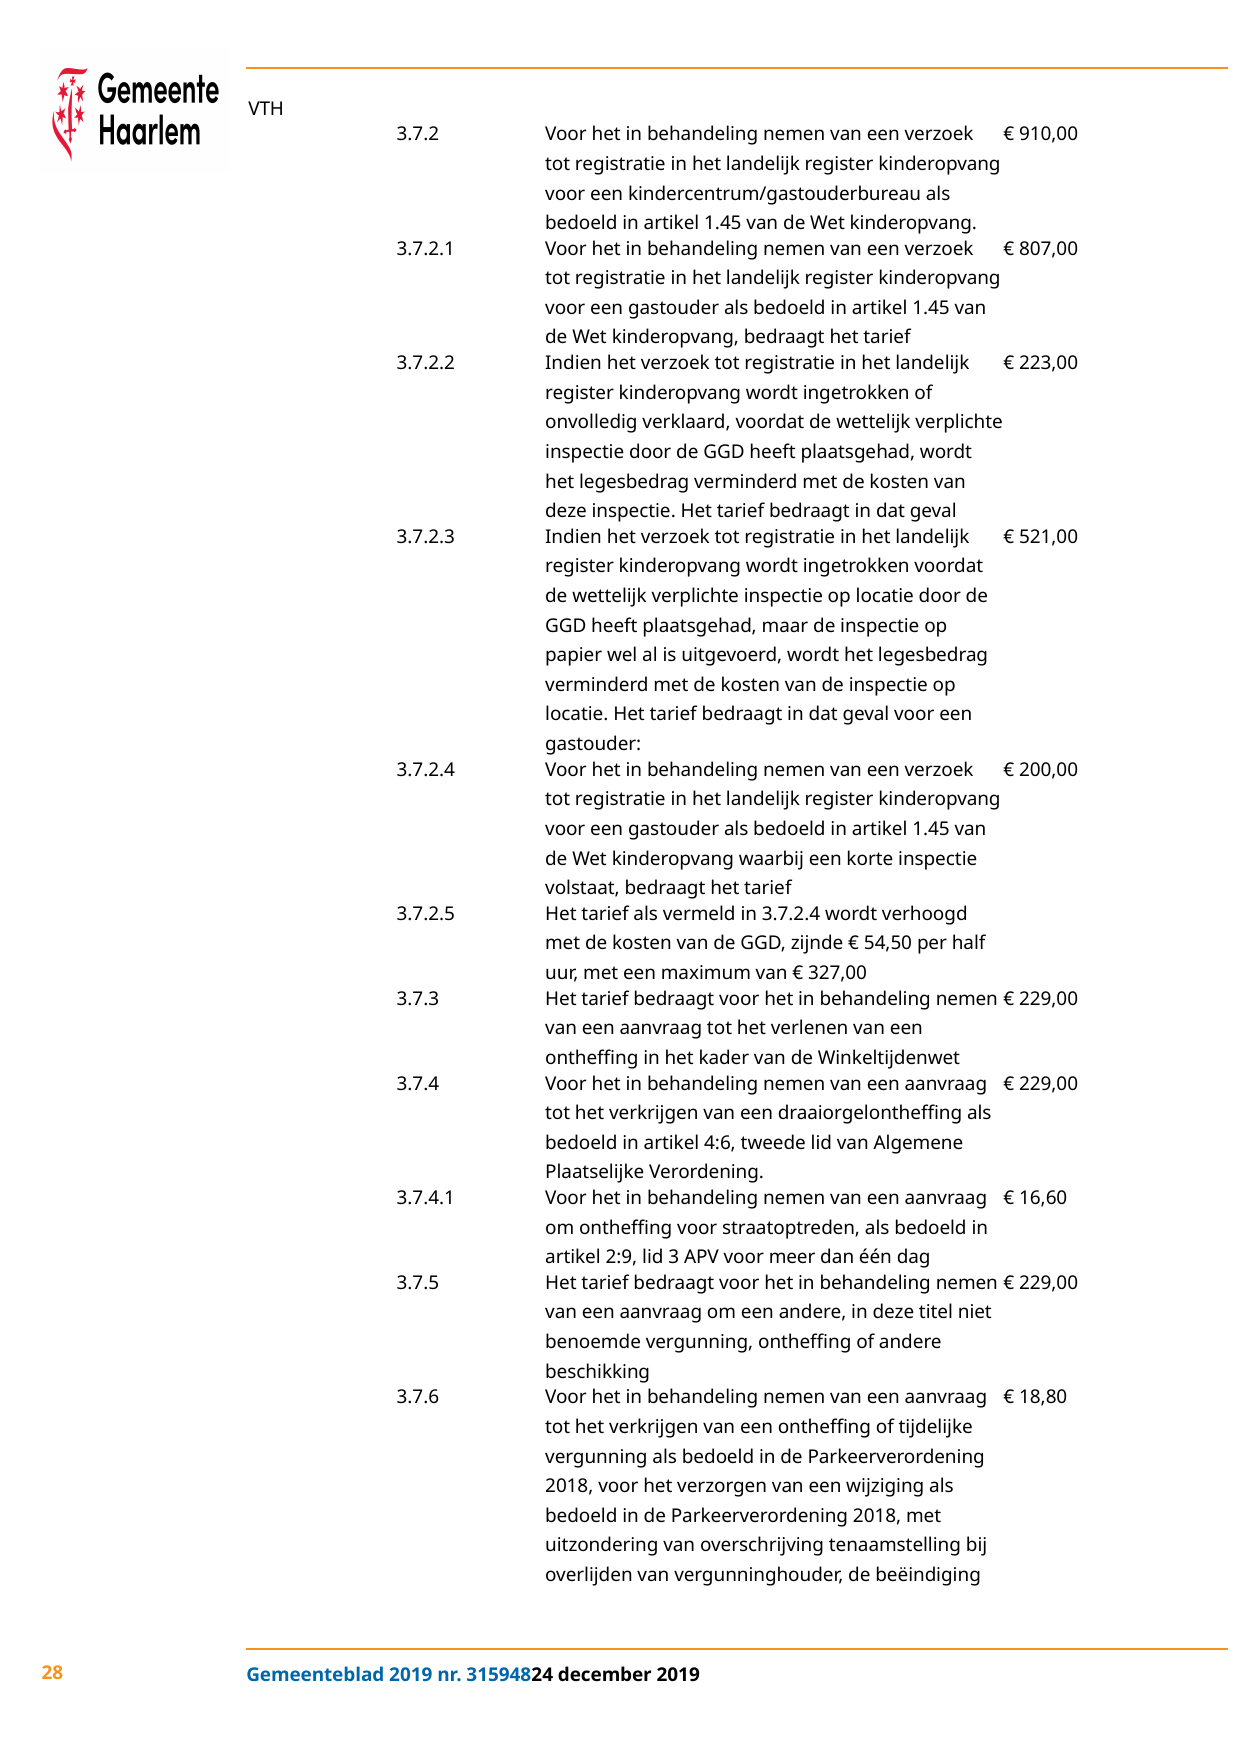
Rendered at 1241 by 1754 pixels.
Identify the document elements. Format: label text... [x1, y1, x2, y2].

table_cell [248, 900, 396, 985]
table_cell [248, 985, 396, 1070]
table_cell Voor het in behandeling nemen van een aanvraag om ontheffing voor straatoptreden, als bedoeld in artikel 2:9, lid 3 APV voor meer dan één dag [545, 1184, 1003, 1269]
table_cell 3.7.2.2 [396, 350, 545, 523]
table_cell [248, 235, 396, 349]
table_header VTH [248, 95, 396, 121]
table_cell 3.7.5 [396, 1269, 545, 1384]
table_cell 3.7.3 [396, 985, 545, 1070]
table_cell Het tarief bedraagt voor het in behandeling nemen van een aanvraag tot het verlenen van een ontheffing in het kader van de Winkeltijdenwet [545, 985, 1003, 1070]
table_cell € 200,00 [1003, 756, 1152, 900]
table_cell 3.7.2.4 [396, 756, 545, 900]
table_cell € 229,00 [1003, 1070, 1152, 1184]
table_cell € 16,60 [1003, 1184, 1152, 1269]
table_cell 3.7.4.1 [396, 1184, 545, 1269]
table_cell [248, 1070, 396, 1184]
table_cell Voor het in behandeling nemen van een verzoek tot registratie in het landelijk register kinderopvang voor een gastouder als bedoeld in artikel 1.45 van de Wet kinderopvang, bedraagt het tarief [545, 235, 1003, 349]
picture [41, 47, 231, 172]
table_cell [248, 1269, 396, 1384]
table_header [396, 95, 545, 121]
table_cell [248, 1184, 396, 1269]
table_cell Indien het verzoek tot registratie in het landelijk register kinderopvang wordt ingetrokken of onvolledig verklaard, voordat de wettelijk verplichte inspectie door de GGD heeft plaatsgehad, wordt het legesbedrag verminderd met de kosten van deze inspectie. Het tarief bedraagt in dat geval [545, 350, 1003, 523]
table_cell Het tarief als vermeld in 3.7.2.4 wordt verhoogd met de kosten van de GGD, zijnde € 54,50 per half uur, met een maximum van € 327,00 [545, 900, 1003, 985]
table_cell Voor het in behandeling nemen van een verzoek tot registratie in het landelijk register kinderopvang voor een gastouder als bedoeld in artikel 1.45 van de Wet kinderopvang waarbij een korte inspectie volstaat, bedraagt het tarief [545, 756, 1003, 900]
table_header [545, 95, 1003, 121]
table_cell € 910,00 [1003, 121, 1152, 235]
table_cell € 229,00 [1003, 1269, 1152, 1384]
table_cell Voor het in behandeling nemen van een aanvraag tot het verkrijgen van een draaiorgelontheffing als bedoeld in artikel 4:6, tweede lid van Algemene Plaatselijke Verordening. [545, 1070, 1003, 1184]
table_cell [1003, 900, 1152, 985]
table_cell [248, 756, 396, 900]
table_cell [248, 523, 396, 756]
table_cell € 521,00 [1003, 523, 1152, 756]
table_cell 3.7.4 [396, 1070, 545, 1184]
table_cell [248, 121, 396, 235]
table_cell 3.7.2.1 [396, 235, 545, 349]
table_cell Het tarief bedraagt voor het in behandeling nemen van een aanvraag om een andere, in deze titel niet benoemde vergunning, ontheffing of andere beschikking [545, 1269, 1003, 1384]
table_cell € 229,00 [1003, 985, 1152, 1070]
table_cell 3.7.2 [396, 121, 545, 235]
table_cell Voor het in behandeling nemen van een verzoek tot registratie in het landelijk register kinderopvang voor een kindercentrum/gastouderbureau als bedoeld in artikel 1.45 van de Wet kinderopvang. [545, 121, 1003, 235]
table_header [1003, 95, 1152, 121]
table_cell € 223,00 [1003, 350, 1152, 523]
table_cell Indien het verzoek tot registratie in het landelijk register kinderopvang wordt ingetrokken voordat de wettelijk verplichte inspectie op locatie door de GGD heeft plaatsgehad, maar de inspectie op papier wel al is uitgevoerd, wordt het legesbedrag verminderd met de kosten van de inspectie op locatie. Het tarief bedraagt in dat geval voor een gastouder: [545, 523, 1003, 756]
table_cell [248, 1384, 396, 1587]
table_cell 3.7.2.5 [396, 900, 545, 985]
table_cell [248, 350, 396, 523]
table_cell € 18,80 [1003, 1384, 1152, 1587]
table_cell € 807,00 [1003, 235, 1152, 349]
table_cell Voor het in behandeling nemen van een aanvraag tot het verkrijgen van een ontheffing of tijdelijke vergunning als bedoeld in de Parkeerverordening 2018, voor het verzorgen van een wijziging als bedoeld in de Parkeerverordening 2018, met uitzondering van overschrijving tenaamstelling bij overlijden van vergunninghouder, de beëindiging [545, 1384, 1003, 1587]
table_cell 3.7.6 [396, 1384, 545, 1587]
table_cell 3.7.2.3 [396, 523, 545, 756]
